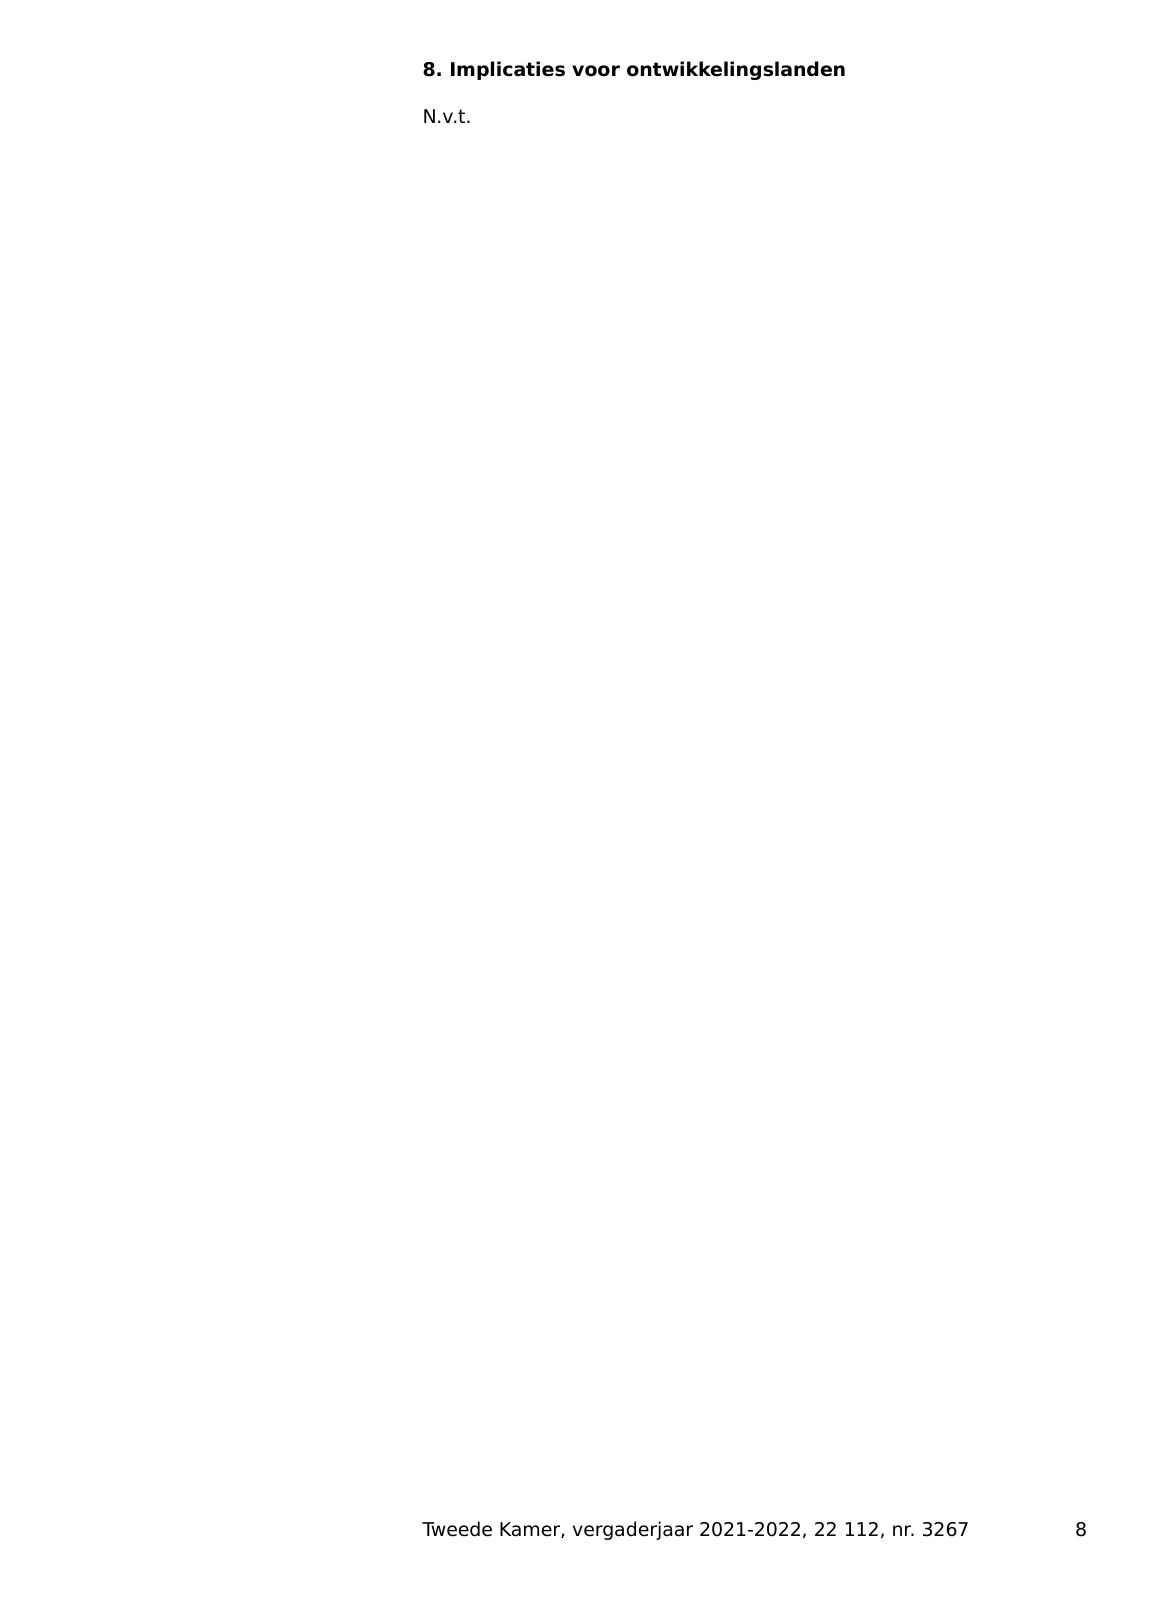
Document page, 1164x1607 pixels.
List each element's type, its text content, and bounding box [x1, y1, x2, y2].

subtitle 8. Implicaties voor ontwikkelingslanden [422, 59, 1087, 81]
text N.v.t. [422, 106, 1087, 128]
